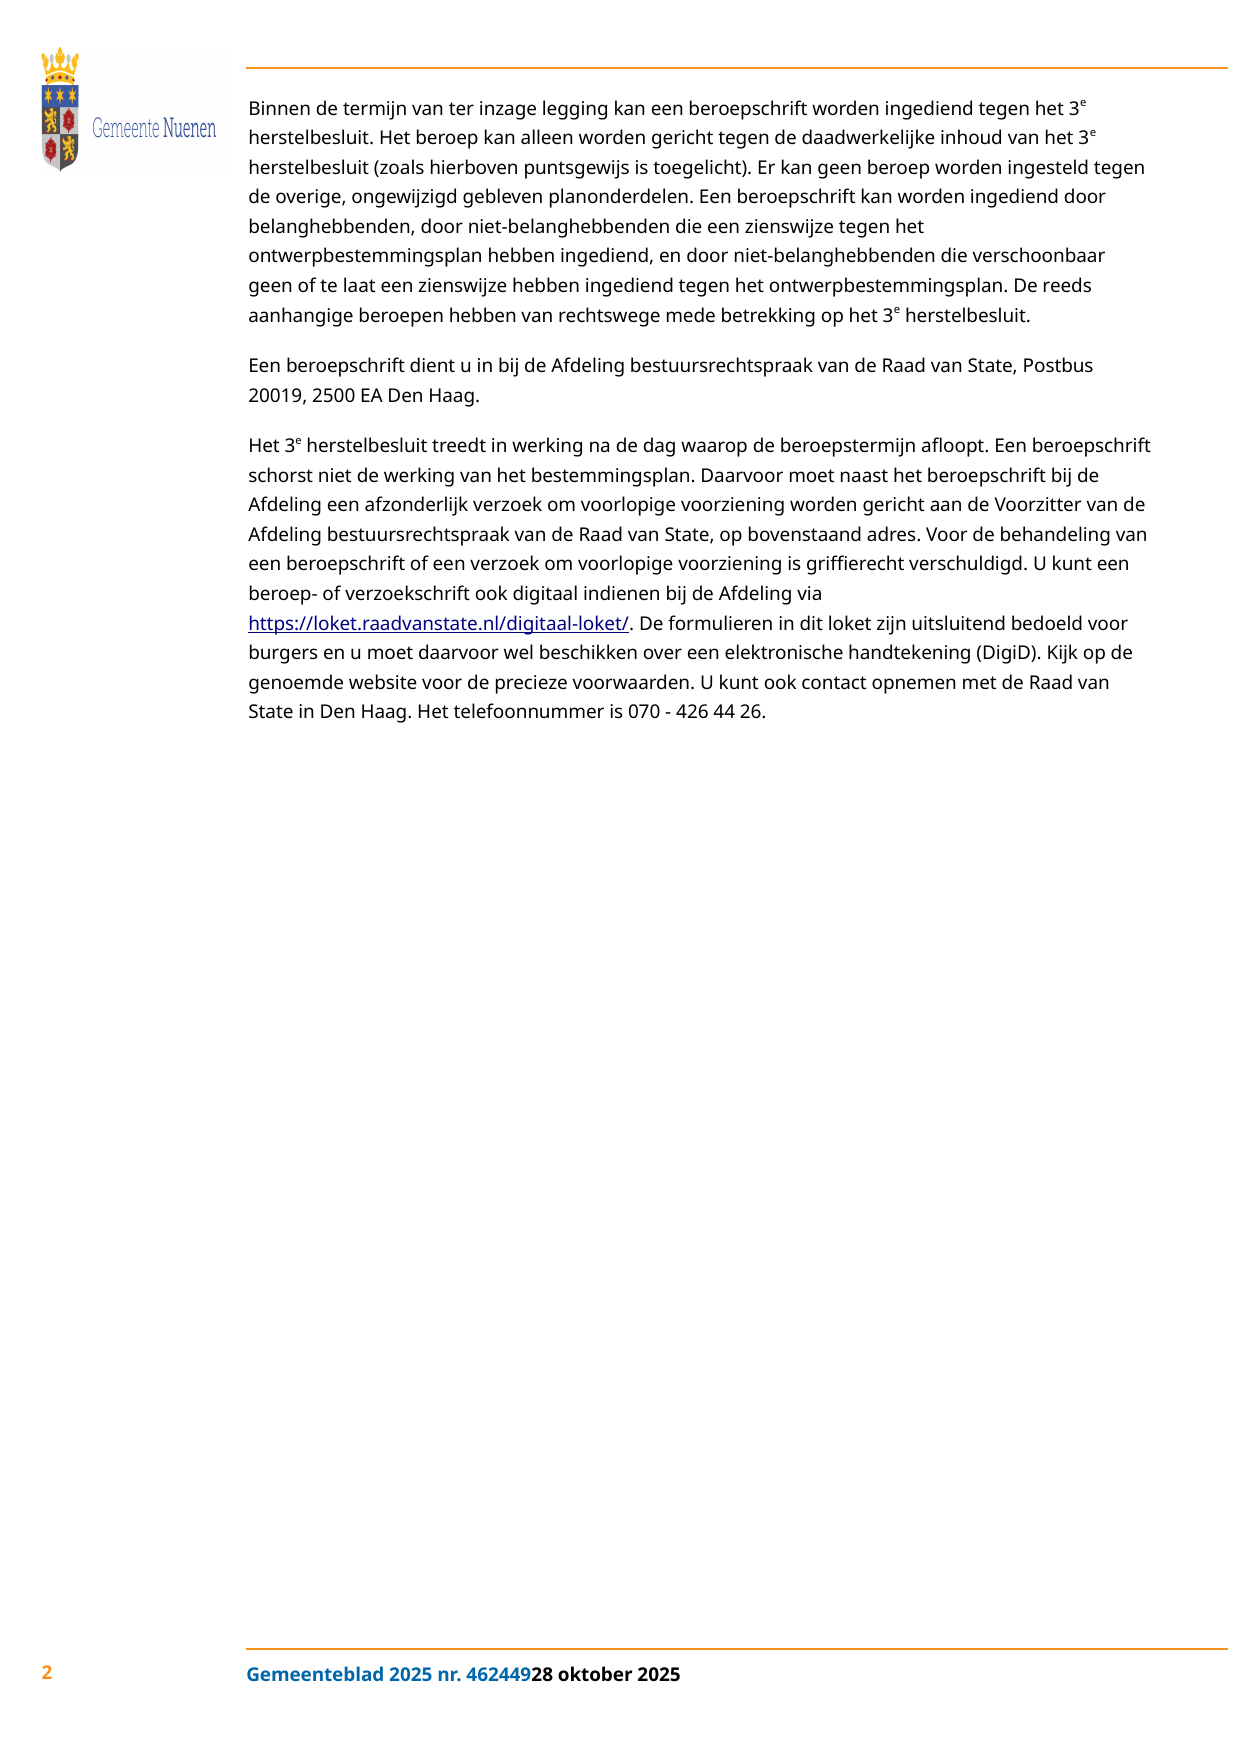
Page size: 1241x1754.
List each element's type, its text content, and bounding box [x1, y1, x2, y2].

text Het 3e herstelbesluit treedt in werking na de dag waarop de beroepstermijn afloopt. Een beroepschrift schorst niet de werking van het bestemmingsplan. Daarvoor moet naast het beroepschrift bij de Afdeling een afzonderlijk verzoek om voorlopige voorziening worden gericht aan de Voorzitter van de Afdeling bestuursrechtspraak van de Raad van State, op bovenstaand adres. Voor de behandeling van een beroepschrift of een verzoek om voorlopige voorziening is griffierecht verschuldigd. U kunt een beroep- of verzoekschrift ook digitaal indienen bij de Afdeling via https://loket.raadvanstate.nl/digitaal-loket/. De formulieren in dit loket zijn uitsluitend bedoeld voor burgers en u moet daarvoor wel beschikken over een elektronische handtekening (DigiD). Kijk op de genoemde website voor de precieze voorwaarden. U kunt ook contact opnemen met de Raad van State in Den Haag. Het telefoonnummer is 070 - 426 44 26. [248, 432, 1152, 724]
picture [41, 47, 231, 172]
text Een beroepschrift dient u in bij de Afdeling bestuursrechtspraak van de Raad van State, Postbus 20019, 2500 EA Den Haag. [248, 352, 1152, 408]
text Binnen de termijn van ter inzage legging kan een beroepschrift worden ingediend tegen het 3e herstelbesluit. Het beroep kan alleen worden gericht tegen de daadwerkelijke inhoud van het 3e herstelbesluit (zoals hierboven puntsgewijs is toegelicht). Er kan geen beroep worden ingesteld tegen de overige, ongewijzigd gebleven planonderdelen. Een beroepschrift kan worden ingediend door belanghebbenden, door niet-belanghebbenden die een zienswijze tegen het ontwerpbestemmingsplan hebben ingediend, en door niet-belanghebbenden die verschoonbaar geen of te laat een zienswijze hebben ingediend tegen het ontwerpbestemmingsplan. De reeds aanhangige beroepen hebben van rechtswege mede betrekking op het 3e herstelbesluit. [248, 95, 1152, 328]
